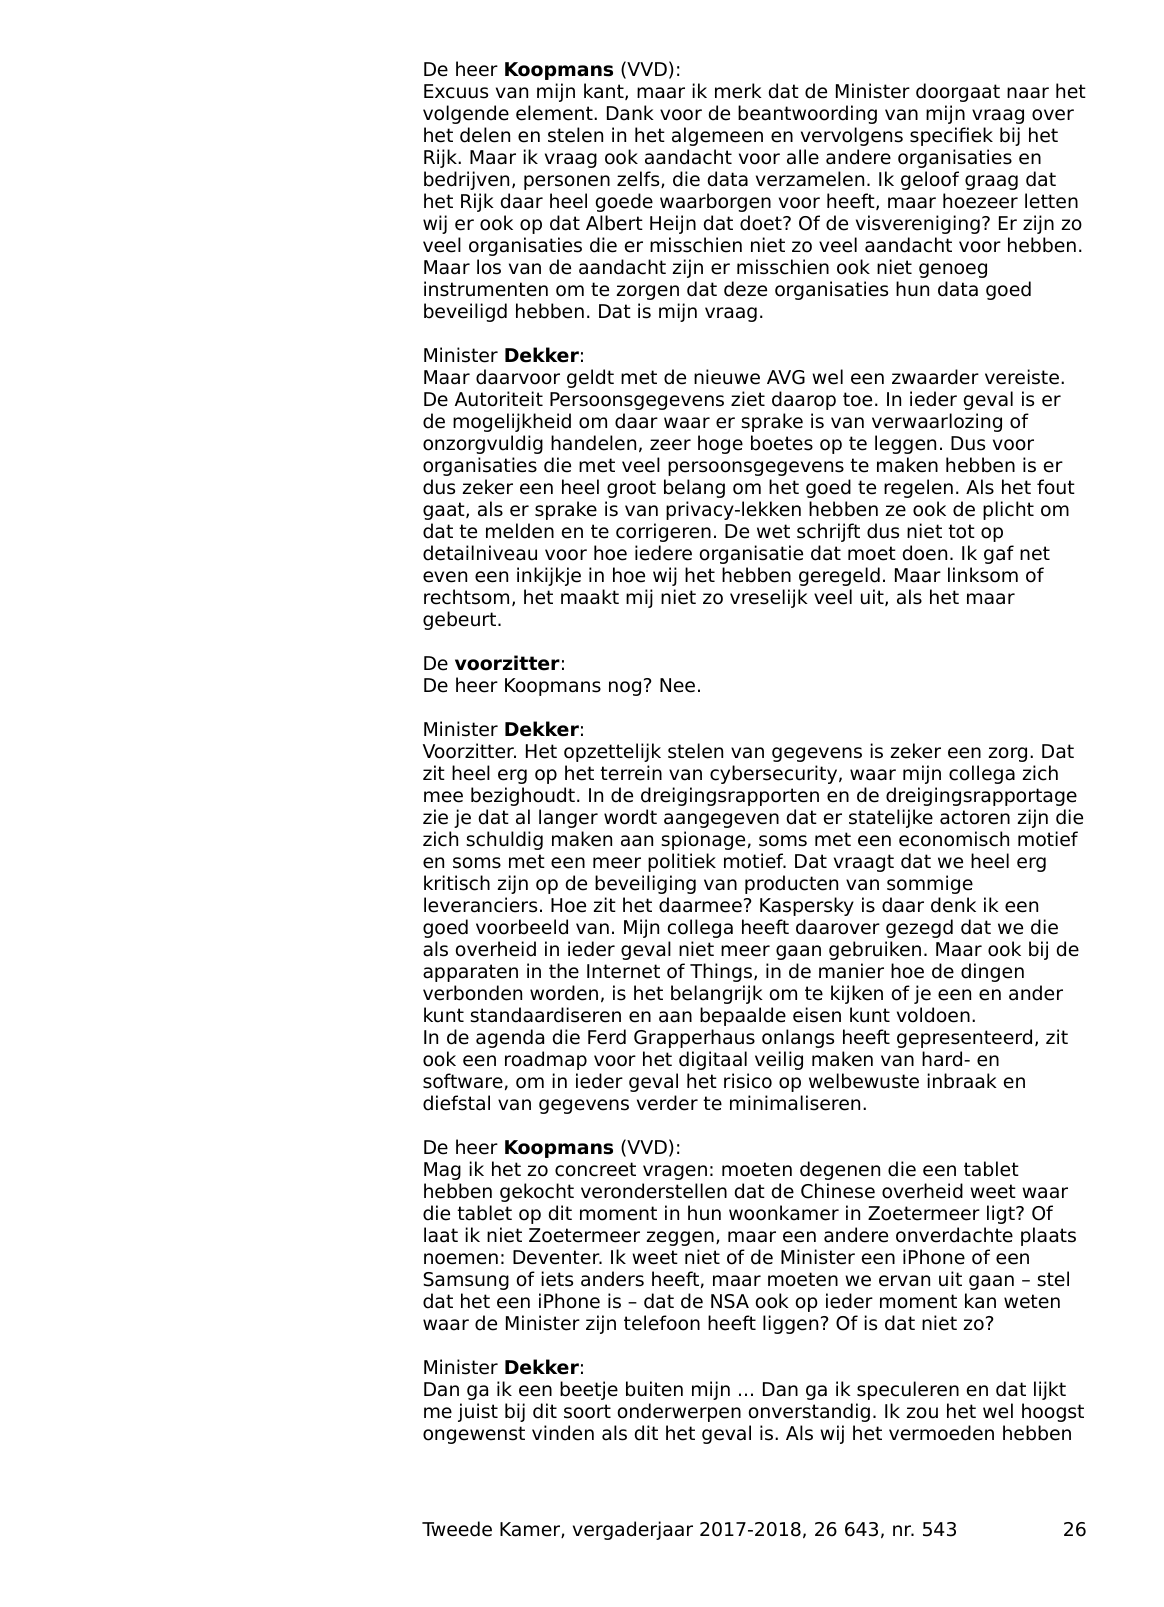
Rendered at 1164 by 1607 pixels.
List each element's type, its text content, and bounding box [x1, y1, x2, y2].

text Maar daarvoor geldt met de nieuwe AVG wel een zwaarder vereiste. De Autoriteit Persoonsgegevens ziet daarop toe. In ieder geval is er de mogelijkheid om daar waar er sprake is van verwaarlozing of onzorgvuldig handelen, zeer hoge boetes op te leggen. Dus voor organisaties die met veel persoonsgegevens te maken hebben is er dus zeker een heel groot belang om het goed te regelen. Als het fout gaat, als er sprake is van privacy-lekken hebben ze ook de plicht om dat te melden en te corrigeren. De wet schrijft dus niet tot op detailniveau voor hoe iedere organisatie dat moet doen. Ik gaf net even een inkijkje in hoe wij het hebben geregeld. Maar linksom of rechtsom, het maakt mij niet zo vreselijk veel uit, als het maar gebeurt. [422, 367, 1087, 631]
text Minister Dekker: [422, 1357, 1087, 1379]
text Dan ga ik een beetje buiten mijn ... Dan ga ik speculeren en dat lijkt me juist bij dit soort onderwerpen onverstandig. Ik zou het wel hoogst ongewenst vinden als dit het geval is. Als wij het vermoeden hebben [422, 1379, 1087, 1445]
text Minister Dekker: [422, 345, 1087, 367]
text Voorzitter. Het opzettelijk stelen van gegevens is zeker een zorg. Dat zit heel erg op het terrein van cybersecurity, waar mijn collega zich mee bezighoudt. In de dreigingsrapporten en de dreigingsrapportage zie je dat al langer wordt aangegeven dat er statelijke actoren zijn die zich schuldig maken aan spionage, soms met een economisch motief en soms met een meer politiek motief. Dat vraagt dat we heel erg kritisch zijn op de beveiliging van producten van sommige leveranciers. Hoe zit het daarmee? Kaspersky is daar denk ik een goed voorbeeld van. Mijn collega heeft daarover gezegd dat we die als overheid in ieder geval niet meer gaan gebruiken. Maar ook bij de apparaten in the Internet of Things, in de manier hoe de dingen verbonden worden, is het belangrijk om te kijken of je een en ander kunt standaardiseren en aan bepaalde eisen kunt voldoen. [422, 741, 1087, 1027]
text Mag ik het zo concreet vragen: moeten degenen die een tablet hebben gekocht veronderstellen dat de Chinese overheid weet waar die tablet op dit moment in hun woonkamer in Zoetermeer ligt? Of laat ik niet Zoetermeer zeggen, maar een andere onverdachte plaats noemen: Deventer. Ik weet niet of de Minister een iPhone of een Samsung of iets anders heeft, maar moeten we ervan uit gaan – stel dat het een iPhone is – dat de NSA ook op ieder moment kan weten waar de Minister zijn telefoon heeft liggen? Of is dat niet zo? [422, 1159, 1087, 1335]
text Excuus van mijn kant, maar ik merk dat de Minister doorgaat naar het volgende element. Dank voor de beantwoording van mijn vraag over het delen en stelen in het algemeen en vervolgens specifiek bij het Rijk. Maar ik vraag ook aandacht voor alle andere organisaties en bedrijven, personen zelfs, die data verzamelen. Ik geloof graag dat het Rijk daar heel goede waarborgen voor heeft, maar hoezeer letten wij er ook op dat Albert Heijn dat doet? Of de visvereniging? Er zijn zo veel organisaties die er misschien niet zo veel aandacht voor hebben. Maar los van de aandacht zijn er misschien ook niet genoeg instrumenten om te zorgen dat deze organisaties hun data goed beveiligd hebben. Dat is mijn vraag. [422, 81, 1087, 323]
text De heer Koopmans (VVD): [422, 59, 1087, 81]
text De heer Koopmans (VVD): [422, 1137, 1087, 1159]
text In de agenda die Ferd Grapperhaus onlangs heeft gepresenteerd, zit ook een roadmap voor het digitaal veilig maken van hard- en software, om in ieder geval het risico op welbewuste inbraak en diefstal van gegevens verder te minimaliseren. [422, 1027, 1087, 1115]
text De voorzitter: [422, 653, 1087, 675]
text De heer Koopmans nog? Nee. [422, 675, 1087, 697]
text Minister Dekker: [422, 719, 1087, 741]
